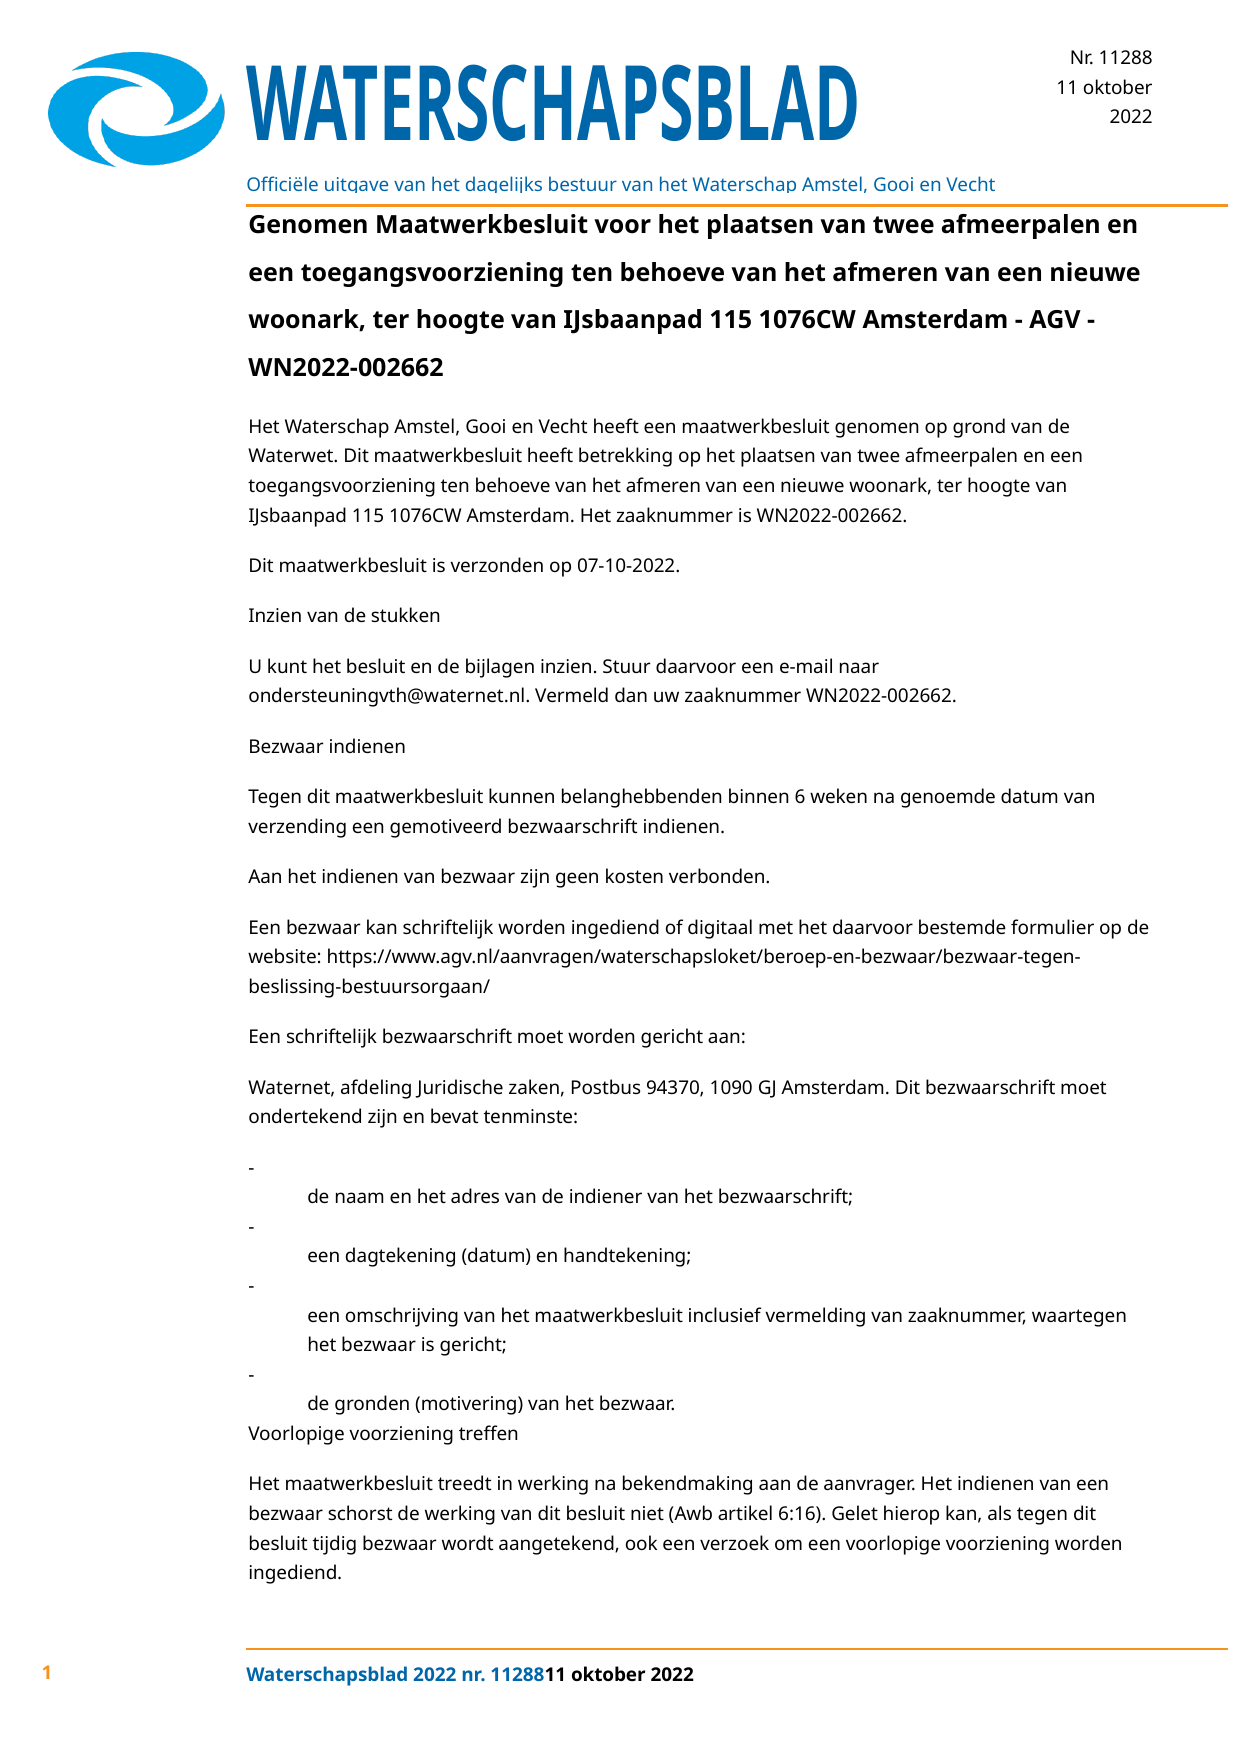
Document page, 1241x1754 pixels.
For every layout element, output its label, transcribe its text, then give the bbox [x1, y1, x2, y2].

list de naam en het adres van de indiener van het bezwaarschrift; [248, 1183, 1152, 1209]
text Voorlopige voorziening treffen [248, 1420, 1152, 1446]
text U kunt het besluit en de bijlagen inzien. Stuur daarvoor een e-mail naar ondersteuningvth@waternet.nl. Vermeld dan uw zaaknummer WN2022-002662. [248, 653, 1152, 708]
text Tegen dit maatwerkbesluit kunnen belanghebbenden binnen 6 weken na genoemde datum van verzending een gemotiveerd bezwaarschrift indienen. [248, 783, 1152, 839]
picture [41, 47, 231, 172]
text Een bezwaar kan schriftelijk worden ingediend of digitaal met het daarvoor bestemde formulier op de website: https://www.agv.nl/aanvragen/waterschapsloket/beroep-en-bezwaar/bezwaar-tegen-beslissing-bestuursorgaan/ [248, 914, 1152, 999]
list een omschrijving van het maatwerkbesluit inclusief vermelding van zaaknummer, waartegen het bezwaar is gericht; [248, 1302, 1152, 1357]
text Het Waterschap Amstel, Gooi en Vecht heeft een maatwerkbesluit genomen op grond van de Waterwet. Dit maatwerkbesluit heeft betrekking op het plaatsen van twee afmeerpalen en een toegangsvoorziening ten behoeve van het afmeren van een nieuwe woonark, ter hoogte van IJsbaanpad 115 1076CW Amsterdam. Het zaaknummer is WN2022-002662. [248, 413, 1152, 528]
text Het maatwerkbesluit treedt in werking na bekendmaking aan de aanvrager. Het indienen van een bezwaar schorst de werking van dit besluit niet (Awb artikel 6:16). Gelet hierop kan, als tegen dit besluit tijdig bezwaar wordt aangetekend, ook een verzoek om een voorlopige voorziening worden ingediend. [248, 1471, 1152, 1585]
list een dagtekening (datum) en handtekening; [248, 1243, 1152, 1268]
text Dit maatwerkbesluit is verzonden op 07-10-2022. [248, 552, 1152, 578]
text Waternet, afdeling Juridische zaken, Postbus 94370, 1090 GJ Amsterdam. Dit bezwaarschrift moet ondertekend zijn en bevat tenminste: [248, 1074, 1152, 1129]
text Bezwaar indienen [248, 733, 1152, 759]
text Een schriftelijk bezwaarschrift moet worden gericht aan: [248, 1023, 1152, 1049]
text Genomen Maatwerkbesluit voor het plaatsen van twee afmeerpalen en een toegangsvoorziening ten behoeve van het afmeren van een nieuwe woonark, ter hoogte van IJsbaanpad 115 1076CW Amsterdam - AGV - WN2022-002662 [248, 207, 1152, 384]
text Inzien van de stukken [248, 603, 1152, 628]
list de gronden (motivering) van het bezwaar. [248, 1391, 1152, 1416]
text Aan het indienen van bezwaar zijn geen kosten verbonden. [248, 863, 1152, 889]
